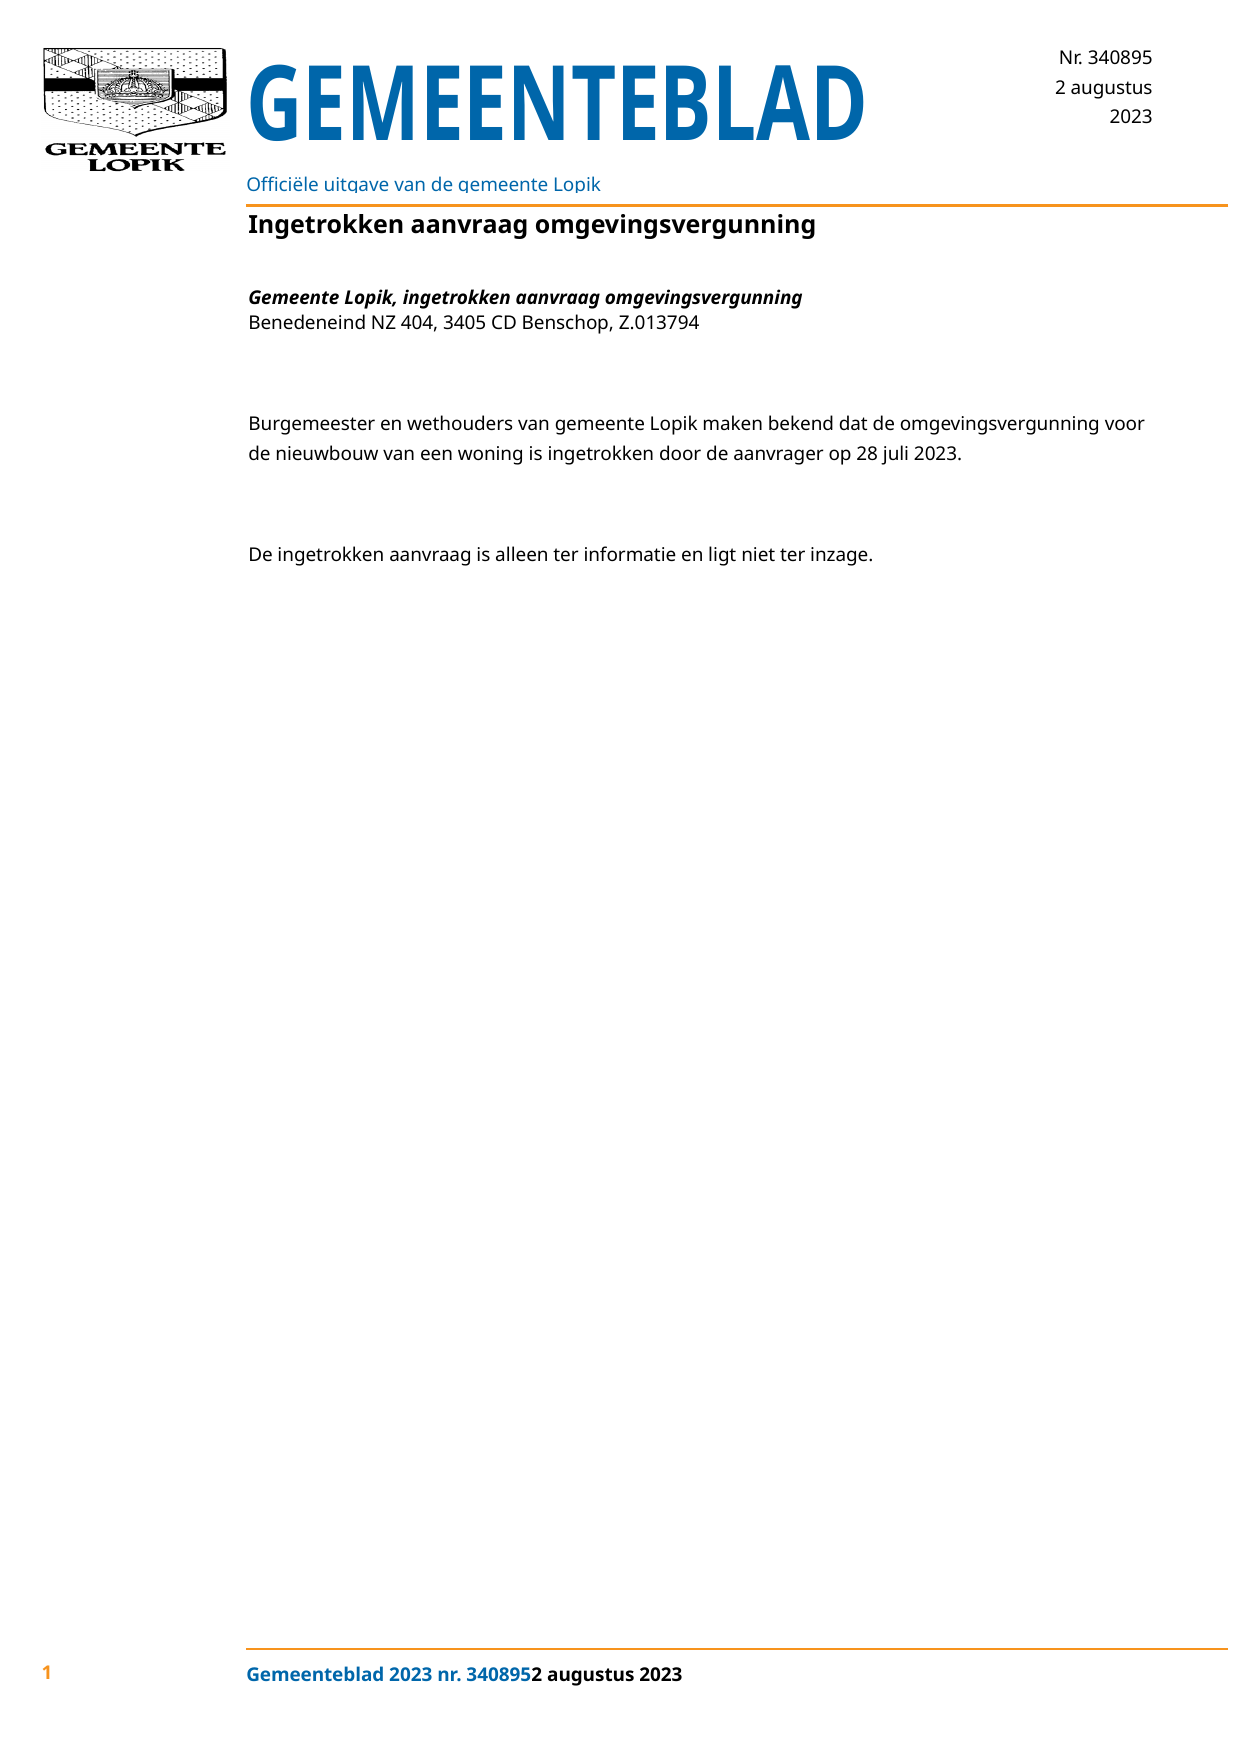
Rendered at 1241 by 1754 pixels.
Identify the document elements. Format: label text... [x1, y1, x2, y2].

picture [41, 47, 231, 172]
text Gemeente Lopik, ingetrokken aanvraag omgevingsvergunning [248, 284, 1152, 309]
text Benedeneind NZ 404, 3405 CD Benschop, Z.013794 [248, 309, 1152, 335]
text Ingetrokken aanvraag omgevingsvergunning [248, 207, 1152, 241]
text De ingetrokken aanvraag is alleen ter informatie en ligt niet ter inzage. [248, 541, 1152, 567]
text Burgemeester en wethouders van gemeente Lopik maken bekend dat de omgevingsvergunning voor de nieuwbouw van een woning is ingetrokken door de aanvrager op 28 juli 2023. [248, 410, 1152, 466]
